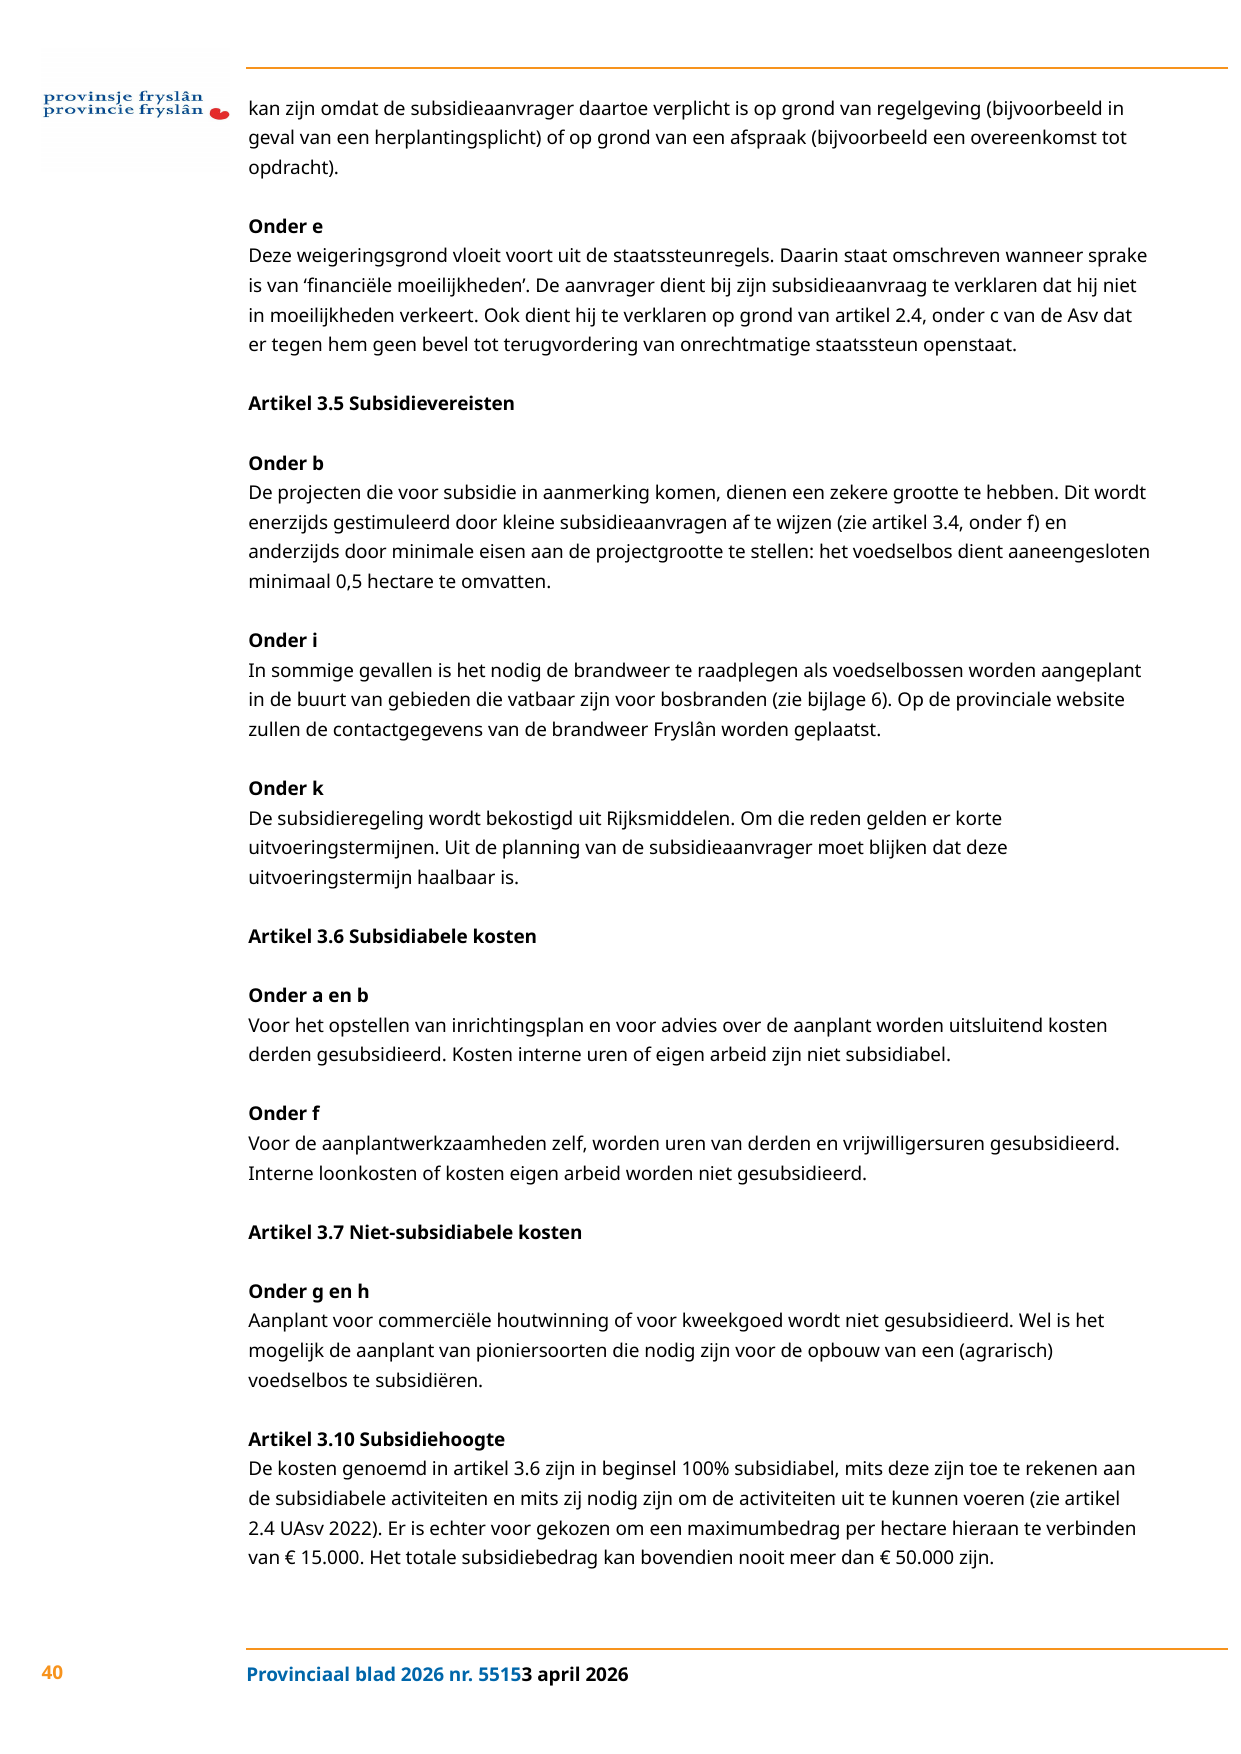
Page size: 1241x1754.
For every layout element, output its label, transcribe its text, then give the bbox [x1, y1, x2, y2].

text In sommige gevallen is het nodig de brandweer te raadplegen als voedselbossen worden aangeplant in de buurt van gebieden die vatbaar zijn voor bosbranden (zie bijlage 6). Op de provinciale website zullen de contactgegevens van de brandweer Fryslân worden geplaatst. [248, 657, 1152, 742]
text De subsidieregeling wordt bekostigd uit Rijksmiddelen. Om die reden gelden er korte uitvoeringstermijnen. Uit de planning van de subsidieaanvrager moet blijken dat deze uitvoeringstermijn haalbaar is. [248, 805, 1152, 890]
text Artikel 3.6 Subsidiabele kosten [248, 923, 1152, 949]
text Aanplant voor commerciële houtwinning of voor kweekgoed wordt niet gesubsidieerd. Wel is het mogelijk de aanplant van pioniersoorten die nodig zijn voor de opbouw van een (agrarisch) voedselbos te subsidiëren. [248, 1308, 1152, 1393]
text Onder e [248, 213, 1152, 239]
text Onder i [248, 627, 1152, 653]
text Deze weigeringsgrond vloeit voort uit de staatssteunregels. Daarin staat omschreven wanneer sprake is van ‘financiële moeilijkheden’. De aanvrager dient bij zijn subsidieaanvraag te verklaren dat hij niet in moeilijkheden verkeert. Ook dient hij te verklaren op grond van artikel 2.4, onder c van de Asv dat er tegen hem geen bevel tot terugvordering van onrechtmatige staatssteun openstaat. [248, 243, 1152, 357]
text Onder f [248, 1101, 1152, 1126]
text Artikel 3.10 Subsidiehoogte [248, 1426, 1152, 1452]
text Voor het opstellen van inrichtingsplan en voor advies over de aanplant worden uitsluitend kosten derden gesubsidieerd. Kosten interne uren of eigen arbeid zijn niet subsidiabel. [248, 1012, 1152, 1067]
text Artikel 3.5 Subsidievereisten [248, 391, 1152, 416]
text De kosten genoemd in artikel 3.6 zijn in beginsel 100% subsidiabel, mits deze zijn toe te rekenen aan de subsidiabele activiteiten en mits zij nodig zijn om de activiteiten uit te kunnen voeren (zie artikel 2.4 UAsv 2022). Er is echter voor gekozen om een maximumbedrag per hectare hieraan te verbinden van € 15.000. Het totale subsidiebedrag kan bovendien nooit meer dan € 50.000 zijn. [248, 1456, 1152, 1570]
text De projecten die voor subsidie in aanmerking komen, dienen een zekere grootte te hebben. Dit wordt enerzijds gestimuleerd door kleine subsidieaanvragen af te wijzen (zie artikel 3.4, onder f) en anderzijds door minimale eisen aan de projectgrootte te stellen: het voedselbos dient aaneengesloten minimaal 0,5 hectare te omvatten. [248, 479, 1152, 594]
text Voor de aanplantwerkzaamheden zelf, worden uren van derden en vrijwilligersuren gesubsidieerd. Interne loonkosten of kosten eigen arbeid worden niet gesubsidieerd. [248, 1130, 1152, 1186]
text Onder g en h [248, 1278, 1152, 1304]
text Onder k [248, 775, 1152, 801]
text kan zijn omdat de subsidieaanvrager daartoe verplicht is op grond van regelgeving (bijvoorbeeld in geval van een herplantingsplicht) of op grond van een afspraak (bijvoorbeeld een overeenkomst tot opdracht). [248, 95, 1152, 180]
text Artikel 3.7 Niet-subsidiabele kosten [248, 1219, 1152, 1245]
text Onder a en b [248, 982, 1152, 1008]
picture [41, 47, 231, 172]
text Onder b [248, 450, 1152, 476]
